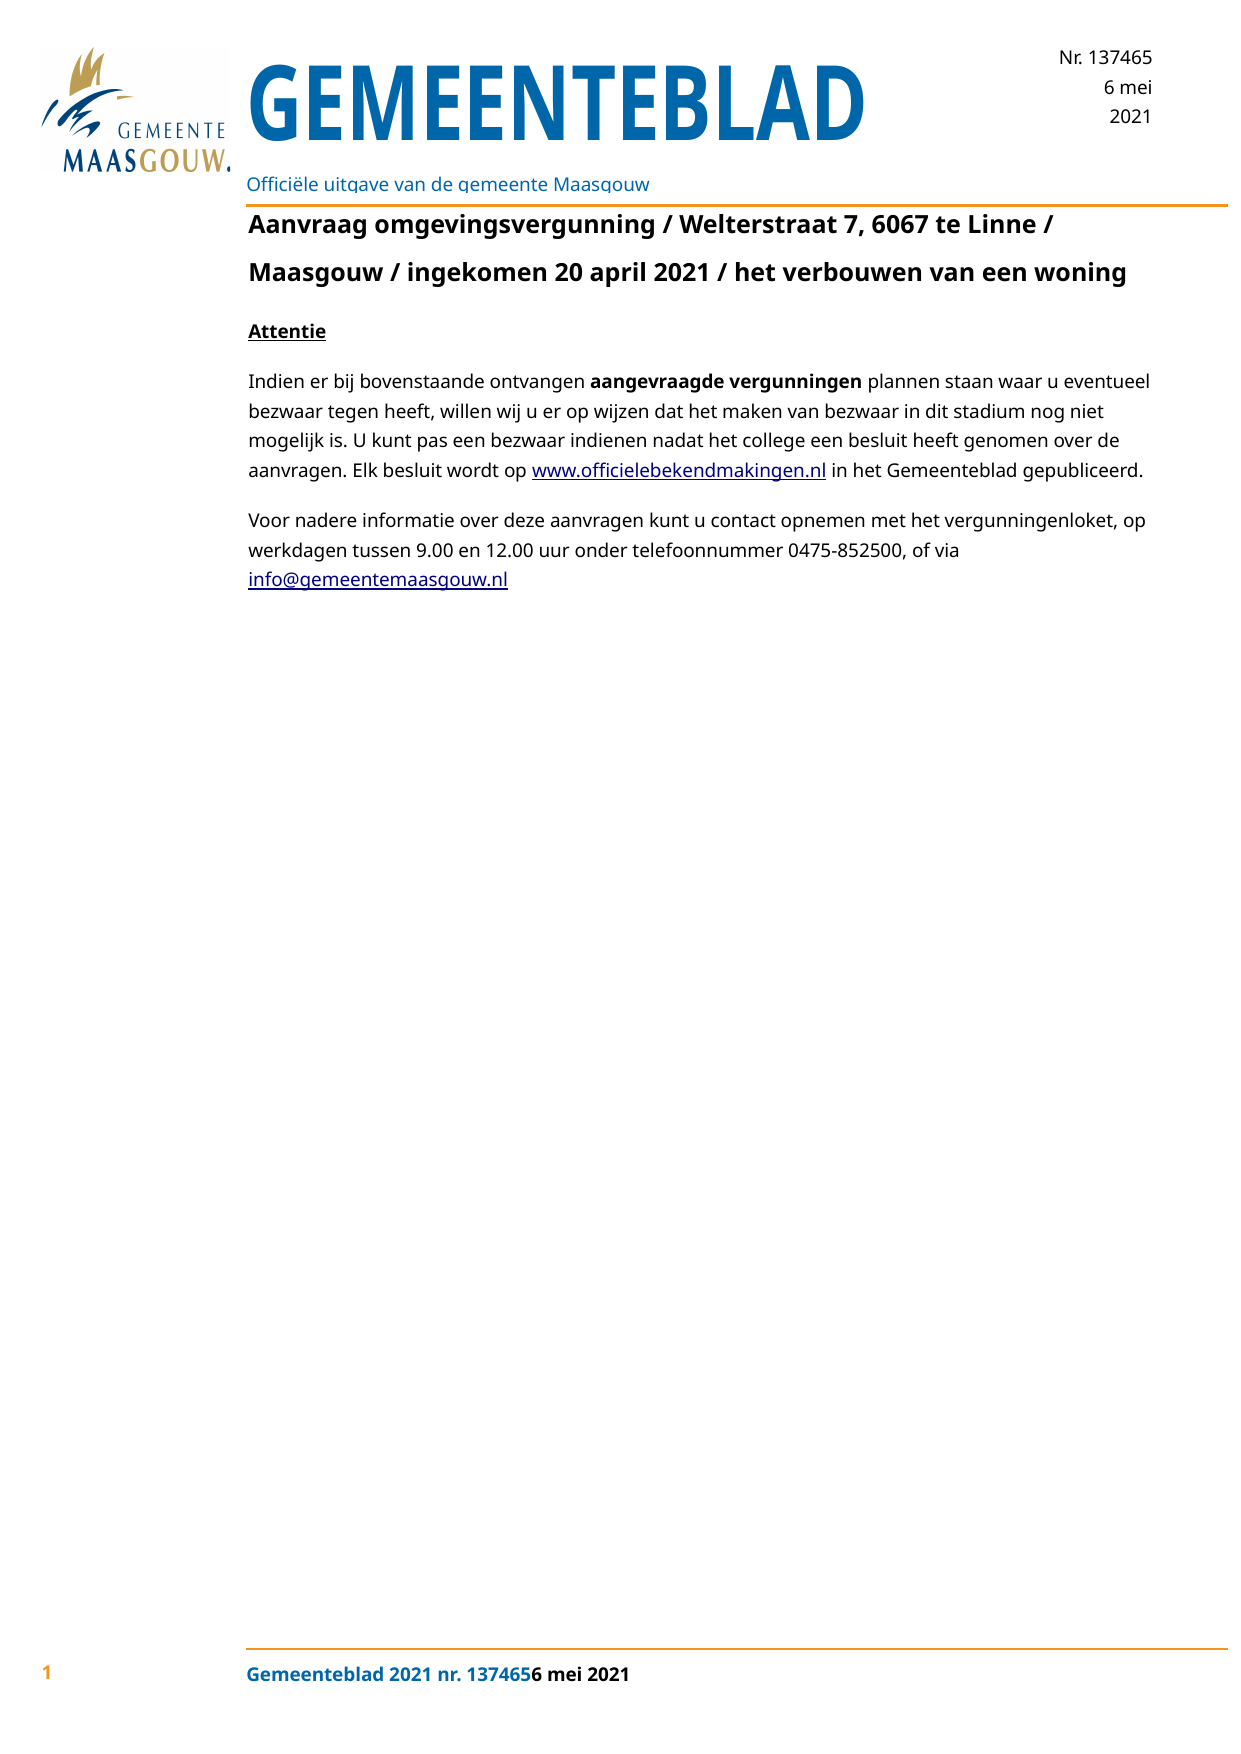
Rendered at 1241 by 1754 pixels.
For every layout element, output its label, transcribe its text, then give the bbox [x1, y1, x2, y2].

text Voor nadere informatie over deze aanvragen kunt u contact opnemen met het vergunningenloket, op werkdagen tussen 9.00 en 12.00 uur onder telefoonnummer 0475-852500, of via info@gemeentemaasgouw.nl [248, 507, 1152, 592]
picture [41, 47, 231, 172]
text Attentie [248, 318, 1152, 344]
text Aanvraag omgevingsvergunning / Welterstraat 7, 6067 te Linne / Maasgouw / ingekomen 20 april 2021 / het verbouwen van een woning [248, 207, 1152, 288]
text Indien er bij bovenstaande ontvangen aangevraagde vergunningen plannen staan waar u eventueel bezwaar tegen heeft, willen wij u er op wijzen dat het maken van bezwaar in dit stadium nog niet mogelijk is. U kunt pas een bezwaar indienen nadat het college een besluit heeft genomen over de aanvragen. Elk besluit wordt op www.officielebekendmakingen.nl in het Gemeenteblad gepubliceerd. [248, 368, 1152, 483]
